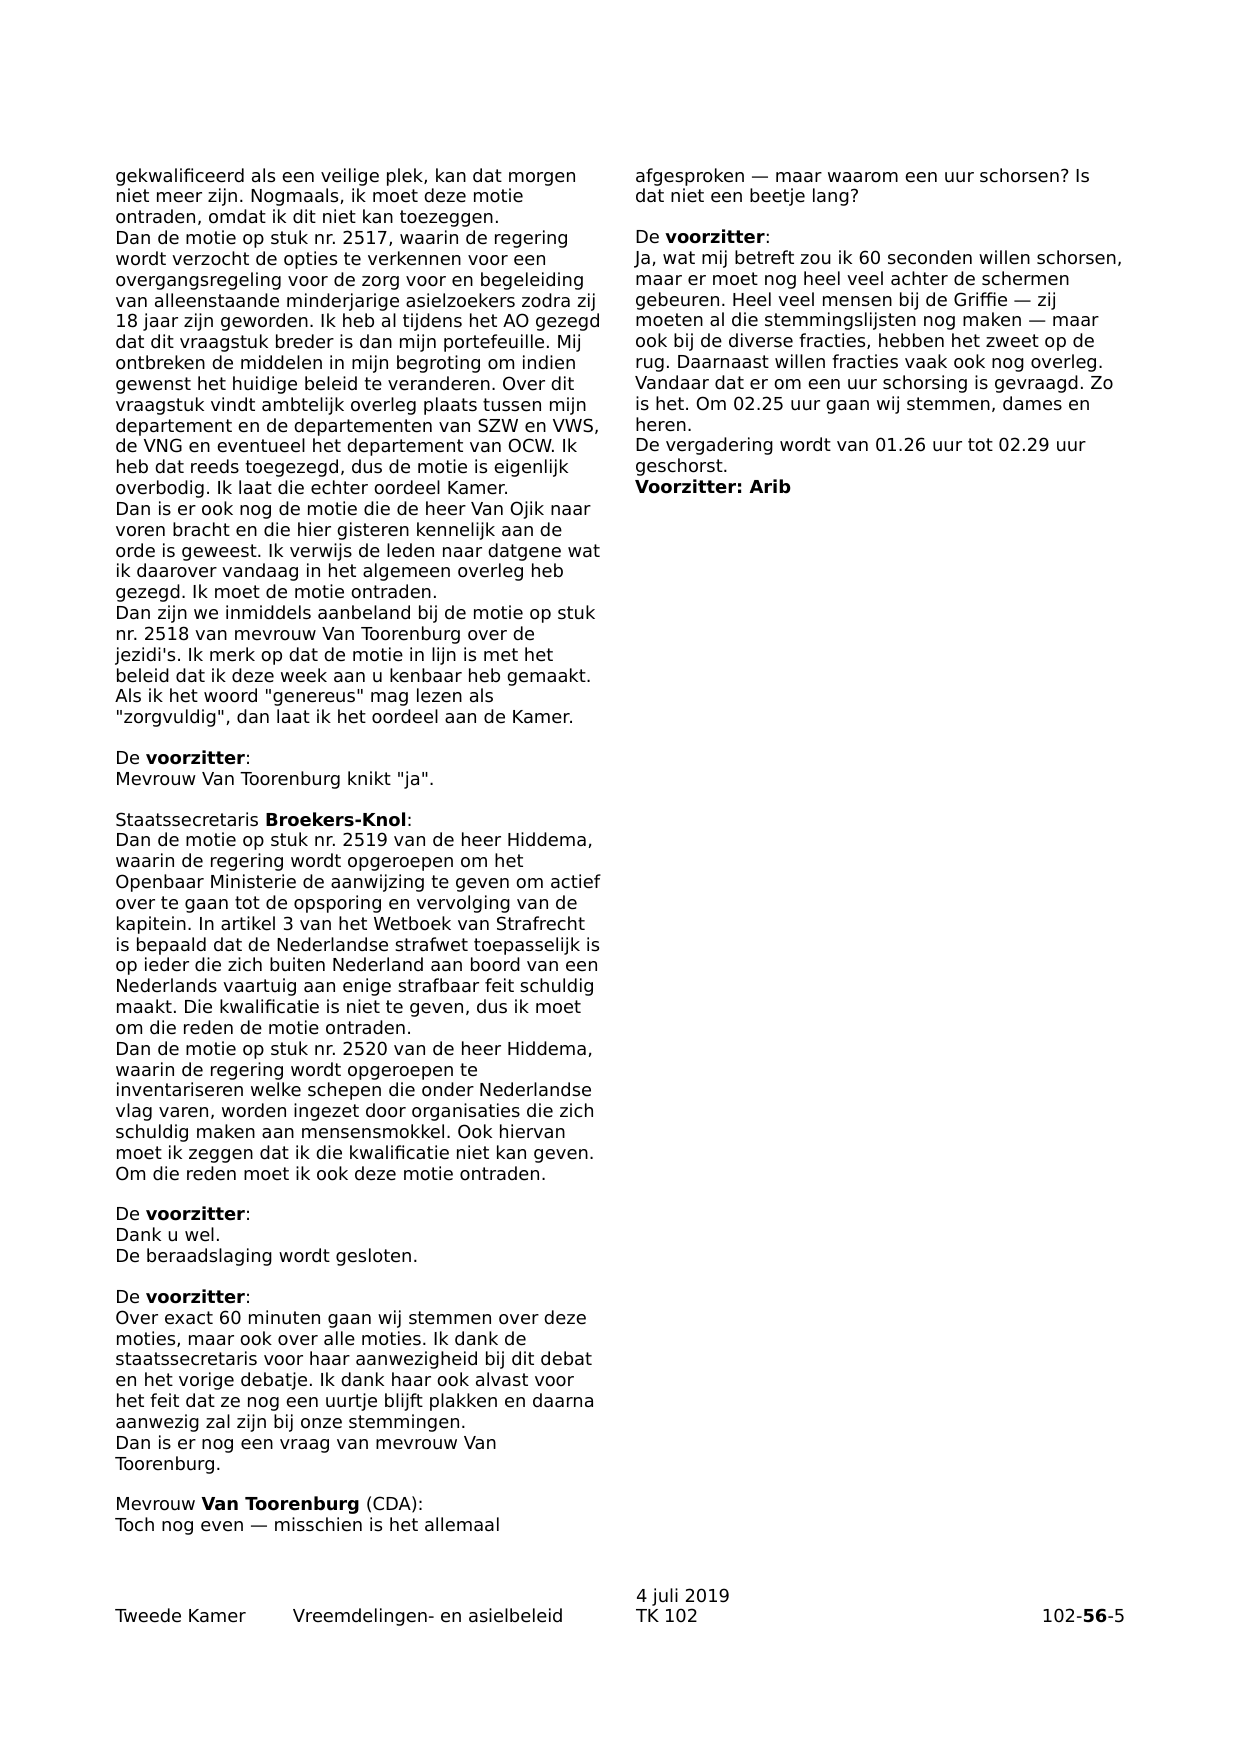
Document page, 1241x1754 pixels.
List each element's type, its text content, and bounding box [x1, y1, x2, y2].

text Voorzitter: Arib [635, 477, 1125, 498]
text Ja, wat mij betreft zou ik 60 seconden willen schorsen, maar er moet nog heel veel achter de schermen gebeuren. Heel veel mensen bij de Griffie — zij moeten al die stemmingslijsten nog maken — maar ook bij de diverse fracties, hebben het zweet op de rug. Daarnaast willen fracties vaak ook nog overleg. Vandaar dat er om een uur schorsing is gevraagd. Zo is het. Om 02.25 uur gaan wij stemmen, dames en heren. [635, 248, 1125, 435]
text Mevrouw Van Toorenburg knikt "ja". [115, 768, 605, 789]
text afgesproken — maar waarom een uur schorsen? Is dat niet een beetje lang? [635, 165, 1125, 207]
text De voorzitter: [115, 1287, 605, 1307]
text De voorzitter: [635, 227, 1125, 248]
text Dan de motie op stuk nr. 2519 van de heer Hiddema, waarin de regering wordt opgeroepen om het Openbaar Ministerie de aanwijzing te geven om actief over te gaan tot de opsporing en vervolging van de kapitein. In artikel 3 van het Wetboek van Strafrecht is bepaald dat de Nederlandse strafwet toepasselijk is op ieder die zich buiten Nederland aan boord van een Nederlands vaartuig aan enige strafbaar feit schuldig maakt. Die kwalificatie is niet te geven, dus ik moet om die reden de motie ontraden. [115, 830, 605, 1038]
text De voorzitter: [115, 748, 605, 768]
text Over exact 60 minuten gaan wij stemmen over deze moties, maar ook over alle moties. Ik dank de staatssecretaris voor haar aanwezigheid bij dit debat en het vorige debatje. Ik dank haar ook alvast voor het feit dat ze nog een uurtje blijft plakken en daarna aanwezig zal zijn bij onze stemmingen. [115, 1307, 605, 1432]
text Staatssecretaris Broekers-Knol: [115, 809, 605, 830]
text De beraadslaging wordt gesloten. [115, 1246, 605, 1267]
text gekwalificeerd als een veilige plek, kan dat morgen niet meer zijn. Nogmaals, ik moet deze motie ontraden, omdat ik dit niet kan toezeggen. [115, 165, 605, 228]
text Dan is er ook nog de motie die de heer Van Ojik naar voren bracht en die hier gisteren kennelijk aan de orde is geweest. Ik verwijs de leden naar datgene wat ik daarover vandaag in het algemeen overleg heb gezegd. Ik moet de motie ontraden. [115, 499, 605, 603]
text Dank u wel. [115, 1225, 605, 1246]
text De voorzitter: [115, 1204, 605, 1225]
text Toch nog even — misschien is het allemaal [115, 1515, 605, 1536]
text Dan de motie op stuk nr. 2517, waarin de regering wordt verzocht de opties te verkennen voor een overgangsregeling voor de zorg voor en begeleiding van alleenstaande minderjarige asielzoekers zodra zij 18 jaar zijn geworden. Ik heb al tijdens het AO gezegd dat dit vraagstuk breder is dan mijn portefeuille. Mij ontbreken de middelen in mijn begroting om indien gewenst het huidige beleid te veranderen. Over dit vraagstuk vindt ambtelijk overleg plaats tussen mijn departement en de departementen van SZW en VWS, de VNG en eventueel het departement van OCW. Ik heb dat reeds toegezegd, dus de motie is eigenlijk overbodig. Ik laat die echter oordeel Kamer. [115, 228, 605, 499]
text Dan zijn we inmiddels aanbeland bij de motie op stuk nr. 2518 van mevrouw Van Toorenburg over de jezidi's. Ik merk op dat de motie in lijn is met het beleid dat ik deze week aan u kenbaar heb gemaakt. Als ik het woord "genereus" mag lezen als "zorgvuldig", dan laat ik het oordeel aan de Kamer. [115, 603, 605, 728]
text Dan de motie op stuk nr. 2520 van de heer Hiddema, waarin de regering wordt opgeroepen te inventariseren welke schepen die onder Nederlandse vlag varen, worden ingezet door organisaties die zich schuldig maken aan mensensmokkel. Ook hiervan moet ik zeggen dat ik die kwalificatie niet kan geven. Om die reden moet ik ook deze motie ontraden. [115, 1038, 605, 1184]
text De vergadering wordt van 01.26 uur tot 02.29 uur geschorst. [635, 435, 1125, 477]
text Mevrouw Van Toorenburg (CDA): [115, 1494, 605, 1515]
text Dan is er nog een vraag van mevrouw Van Toorenburg. [115, 1432, 605, 1474]
